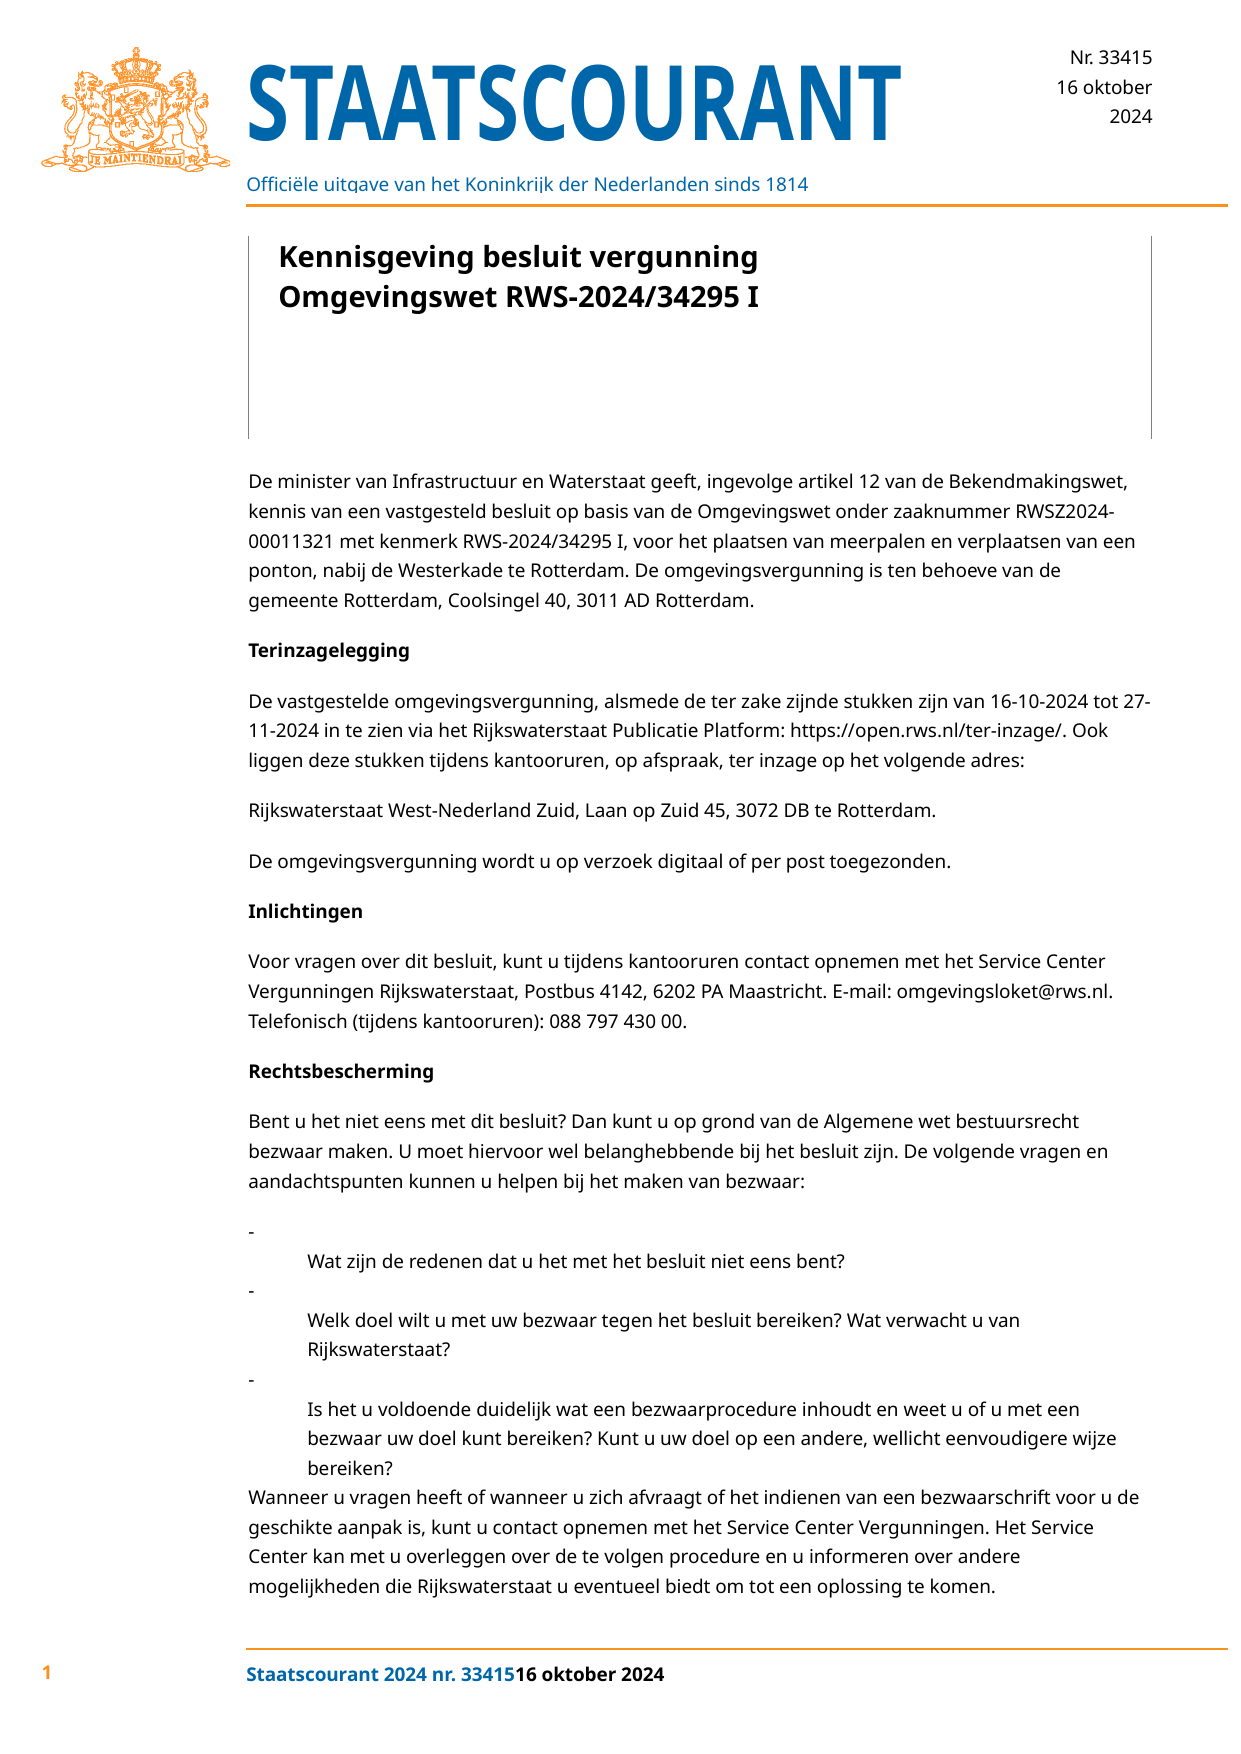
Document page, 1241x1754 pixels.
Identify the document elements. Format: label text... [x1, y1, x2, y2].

text De vastgestelde omgevingsvergunning, alsmede de ter zake zijnde stukken zijn van 16-10-2024 tot 27-11-2024 in te zien via het Rijkswaterstaat Publicatie Platform: https://open.rws.nl/ter-inzage/. Ook liggen deze stukken tijdens kantooruren, op afspraak, ter inzage op het volgende adres: [248, 688, 1152, 773]
text De omgevingsvergunning wordt u op verzoek digitaal of per post toegezonden. [248, 848, 1152, 873]
table_header [850, 414, 1151, 439]
text Terinzagelegging [248, 637, 1152, 663]
text De minister van Infrastructuur en Waterstaat geeft, ingevolge artikel 12 van de Bekendmakingswet, kennis van een vastgesteld besluit op basis van de Omgevingswet onder zaaknummer RWSZ2024-00011321 met kenmerk RWS-2024/34295 I, voor het plaatsen van meerpalen en verplaatsen van een ponton, nabij de Westerkade te Rotterdam. De omgevingsvergunning is ten behoeve van de gemeente Rotterdam, Coolsingel 40, 3011 AD Rotterdam. [248, 469, 1152, 613]
text Voor vragen over dit besluit, kunt u tijdens kantooruren contact opnemen met het Service Center Vergunningen Rijkswaterstaat, Postbus 4142, 6202 PA Maastricht. E-mail: omgevingsloket@rws.nl. Telefonisch (tijdens kantooruren): 088 797 430 00. [248, 949, 1152, 1033]
table_header [1090, 236, 1151, 413]
list Wat zijn de redenen dat u het met het besluit niet eens bent? [248, 1248, 1152, 1273]
picture [912, 236, 1090, 414]
text Bent u het niet eens met dit besluit? Dan kunt u op grond van de Algemene wet bestuursrecht bezwaar maken. U moet hiervoor wel belanghebbende bij het besluit zijn. De volgende vragen en aandachtspunten kunnen u helpen bij het maken van bezwaar: [248, 1109, 1152, 1193]
list Welk doel wilt u met uw bezwaar tegen het besluit bereiken? Wat verwacht u van Rijkswaterstaat? [248, 1307, 1152, 1362]
table_header Kennisgeving besluit vergunning Omgevingswet RWS-2024/34295 I [249, 236, 850, 439]
list Is het u voldoende duidelijk wat een bezwaarprocedure inhoudt en weet u of u met een bezwaar uw doel kunt bereiken? Kunt u uw doel op een andere, wellicht eenvoudigere wijze bereiken? [248, 1396, 1152, 1481]
text Rijkswaterstaat West-Nederland Zuid, Laan op Zuid 45, 3072 DB te Rotterdam. [248, 797, 1152, 823]
table_header [850, 236, 912, 413]
picture [41, 47, 231, 172]
text Inlichtingen [248, 898, 1152, 924]
text Wanneer u vragen heeft of wanneer u zich afvraagt of het indienen van een bezwaarschrift voor u de geschikte aanpak is, kunt u contact opnemen met het Service Center Vergunningen. Het Service Center kan met u overleggen over de te volgen procedure en u informeren over andere mogelijkheden die Rijkswaterstaat u eventueel biedt om tot een oplossing te komen. [248, 1484, 1152, 1599]
text Rechtsbescherming [248, 1058, 1152, 1084]
